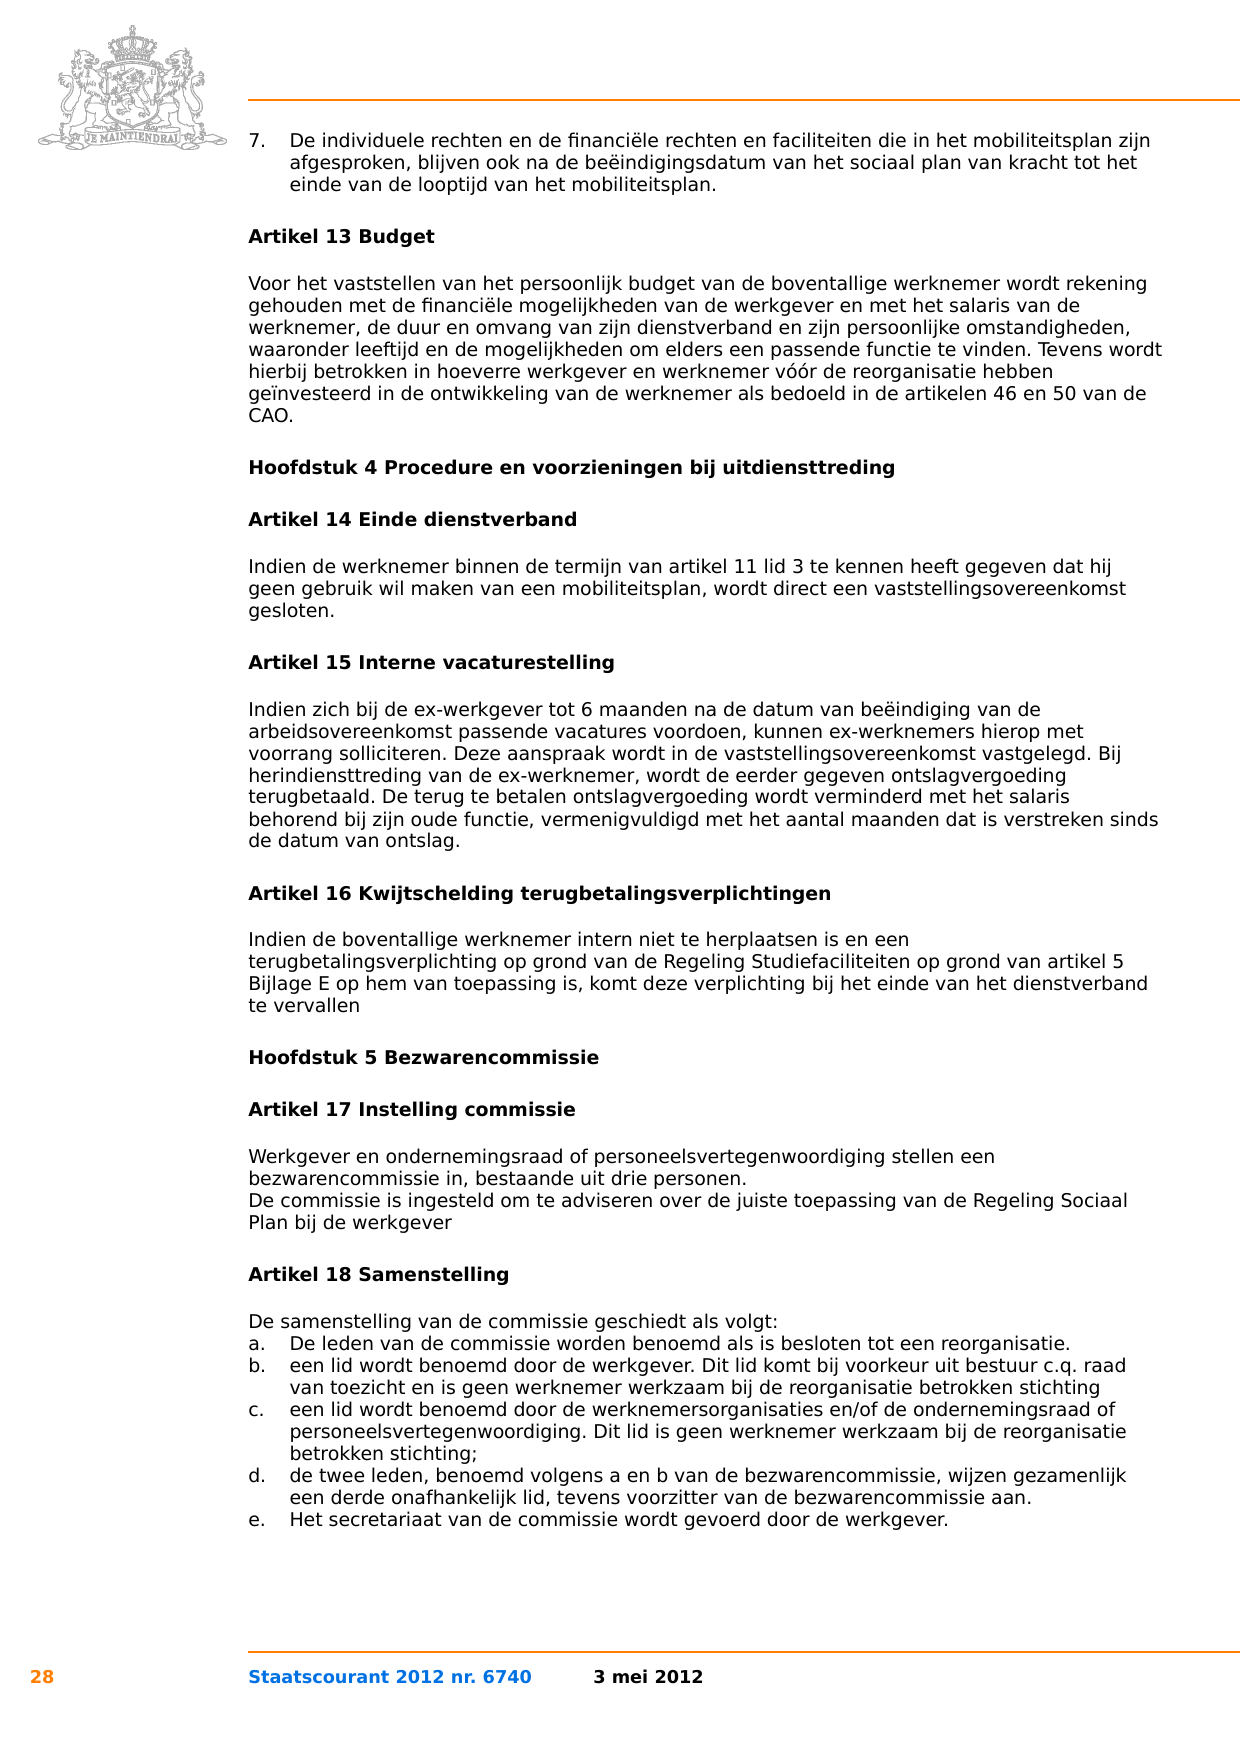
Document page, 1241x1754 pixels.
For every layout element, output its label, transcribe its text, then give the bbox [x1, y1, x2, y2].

text Indien zich bij de ex-werkgever tot 6 maanden na de datum van beëindiging van de arbeidsovereenkomst passende vacatures voordoen, kunnen ex-werknemers hierop met voorrang solliciteren. Deze aanspraak wordt in de vaststellingsovereenkomst vastgelegd. Bij herindiensttreding van de ex-werknemer, wordt de eerder gegeven ontslagvergoeding terugbetaald. De terug te betalen ontslagvergoeding wordt verminderd met het salaris behorend bij zijn oude functie, vermenigvuldigd met het aantal maanden dat is verstreken sinds de datum van ontslag. [248, 698, 1163, 852]
text Indien de werknemer binnen de termijn van artikel 11 lid 3 te kennen heeft gegeven dat hij geen gebruik wil maken van een mobiliteitsplan, wordt direct een vaststellingsovereenkomst gesloten. [248, 556, 1163, 622]
subtitle Artikel 15 Interne vacaturestelling [248, 652, 1163, 673]
text Indien de boventallige werknemer intern niet te herplaatsen is en een terugbetalingsverplichting op grond van de Regeling Studiefaciliteiten op grond van artikel 5 Bijlage E op hem van toepassing is, komt deze verplichting bij het einde van het dienstverband te vervallen [248, 929, 1163, 1017]
text a. De leden van de commissie worden benoemd als is besloten tot een reorganisatie. [248, 1333, 1163, 1355]
subtitle Artikel 17 Instelling commissie [248, 1099, 1163, 1121]
text b. een lid wordt benoemd door de werkgever. Dit lid komt bij voorkeur uit bestuur c.q. raad van toezicht en is geen werknemer werkzaam bij de reorganisatie betrokken stichting [248, 1355, 1163, 1399]
text De samenstelling van de commissie geschiedt als volgt: [248, 1311, 1163, 1333]
subtitle Hoofdstuk 5 Bezwarencommissie [248, 1047, 1163, 1069]
text 7. De individuele rechten en de financiële rechten en faciliteiten die in het mobiliteitsplan zijn afgesproken, blijven ook na de beëindigingsdatum van het sociaal plan van kracht tot het einde van de looptijd van het mobiliteitsplan. [248, 130, 1163, 196]
text d. de twee leden, benoemd volgens a en b van de bezwarencommissie, wijzen gezamenlijk een derde onafhankelijk lid, tevens voorzitter van de bezwarencommissie aan. [248, 1465, 1163, 1509]
text Voor het vaststellen van het persoonlijk budget van de boventallige werknemer wordt rekening gehouden met de financiële mogelijkheden van de werkgever en met het salaris van de werknemer, de duur en omvang van zijn dienstverband en zijn persoonlijke omstandigheden, waaronder leeftijd en de mogelijkheden om elders een passende functie te vinden. Tevens wordt hierbij betrokken in hoeverre werkgever en werknemer vóór de reorganisatie hebben geïnvesteerd in de ontwikkeling van de werknemer als bedoeld in de artikelen 46 en 50 van de CAO. [248, 273, 1163, 427]
subtitle Artikel 13 Budget [248, 226, 1163, 248]
subtitle Artikel 16 Kwijtschelding terugbetalingsverplichtingen [248, 882, 1163, 904]
text e. Het secretariaat van de commissie wordt gevoerd door de werkgever. [248, 1509, 1163, 1531]
subtitle Hoofdstuk 4 Procedure en voorzieningen bij uitdiensttreding [248, 457, 1163, 479]
subtitle Artikel 18 Samenstelling [248, 1264, 1163, 1286]
subtitle Artikel 14 Einde dienstverband [248, 509, 1163, 531]
text c. een lid wordt benoemd door de werknemersorganisaties en/of de ondernemingsraad of personeelsvertegenwoordiging. Dit lid is geen werknemer werkzaam bij de reorganisatie betrokken stichting; [248, 1399, 1163, 1465]
text Werkgever en ondernemingsraad of personeelsvertegenwoordiging stellen een bezwarencommissie in, bestaande uit drie personen. [248, 1146, 1163, 1190]
picture [38, 25, 227, 150]
text De commissie is ingesteld om te adviseren over de juiste toepassing van de Regeling Sociaal Plan bij de werkgever [248, 1190, 1163, 1234]
